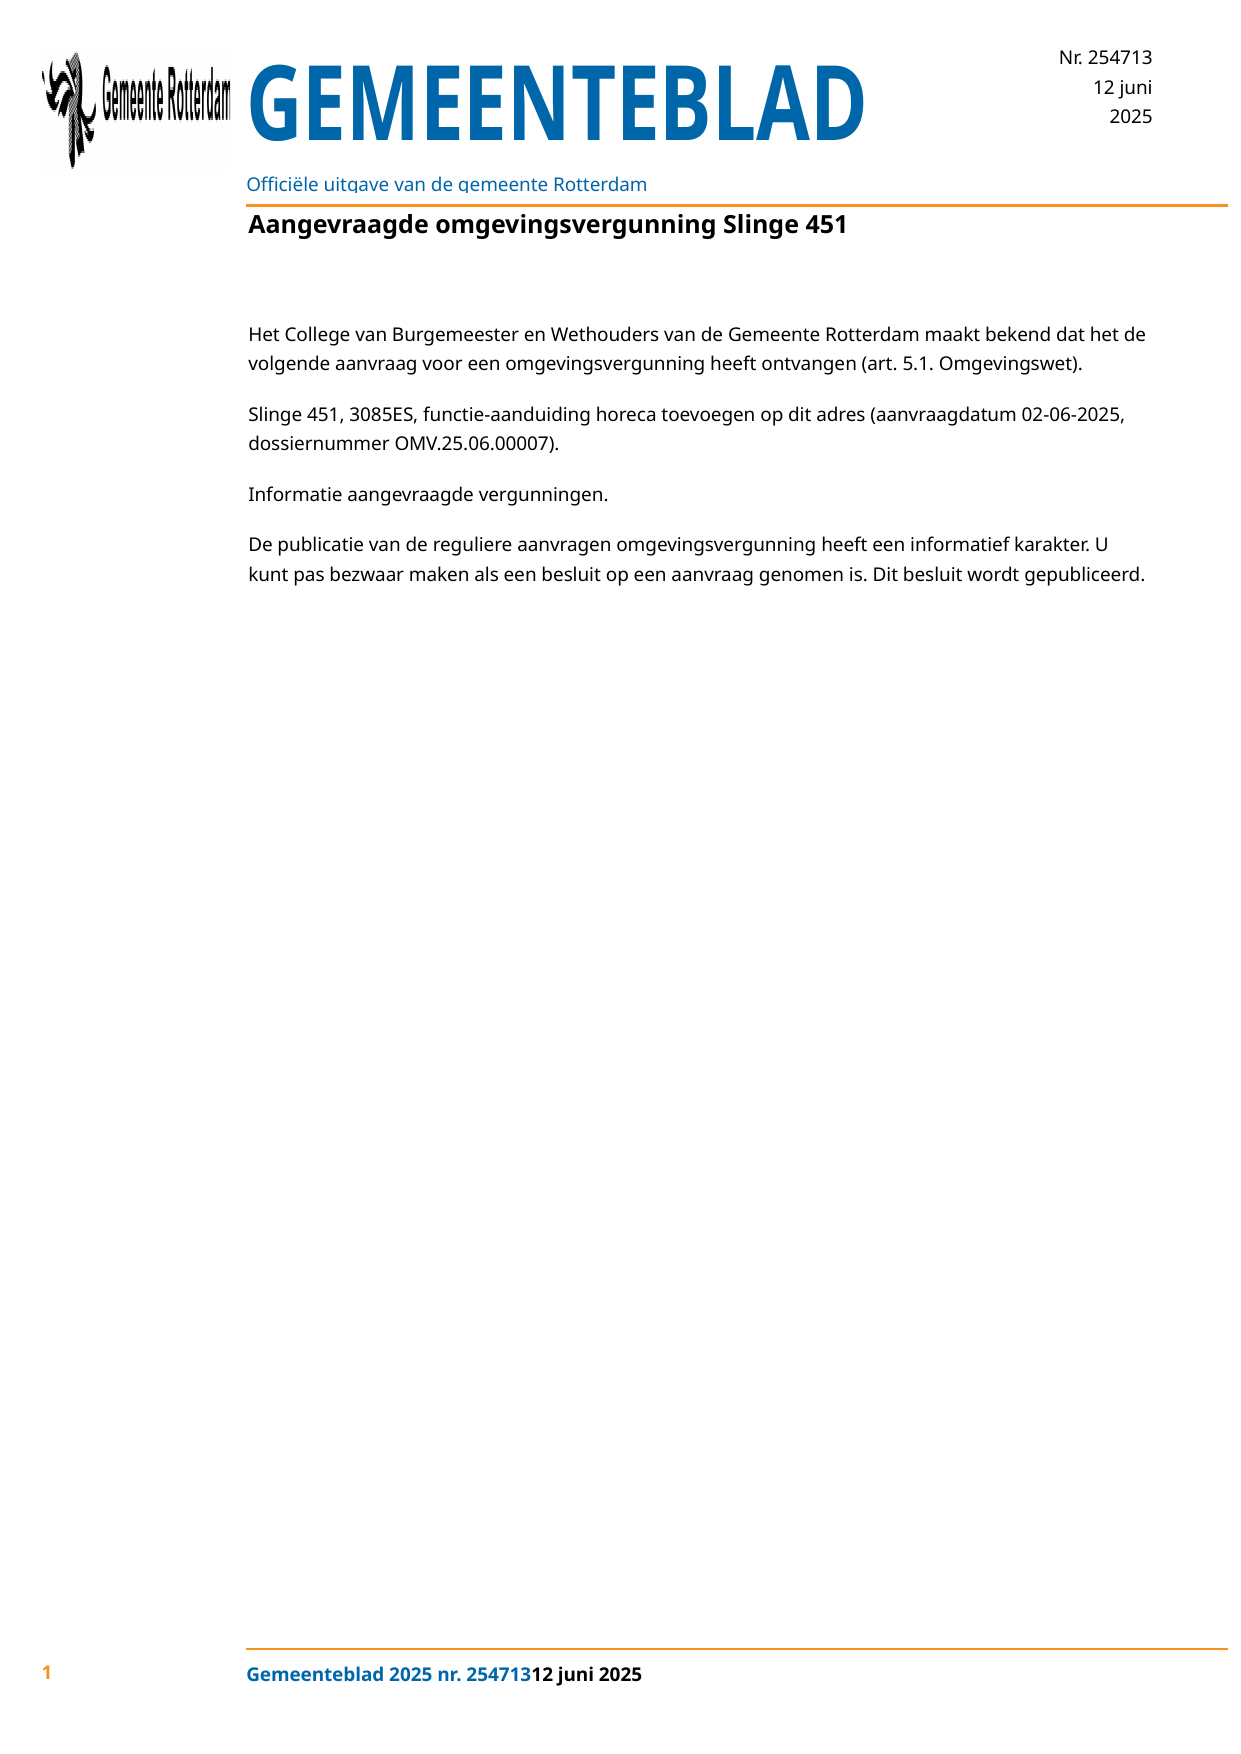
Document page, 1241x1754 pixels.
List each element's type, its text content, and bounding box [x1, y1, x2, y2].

text Informatie aangevraagde vergunningen. [248, 481, 1152, 506]
text Het College van Burgemeester en Wethouders van de Gemeente Rotterdam maakt bekend dat het de volgende aanvraag voor een omgevingsvergunning heeft ontvangen (art. 5.1. Omgevingswet). [248, 321, 1152, 376]
text Slinge 451, 3085ES, functie-aanduiding horeca toevoegen op dit adres (aanvraagdatum 02-06-2025, dossiernummer OMV.25.06.00007). [248, 401, 1152, 456]
text De publicatie van de reguliere aanvragen omgevingsvergunning heeft een informatief karakter. U kunt pas bezwaar maken als een besluit op een aanvraag genomen is. Dit besluit wordt gepubliceerd. [248, 531, 1152, 586]
text Aangevraagde omgevingsvergunning Slinge 451 [248, 207, 1152, 241]
picture [41, 47, 231, 172]
